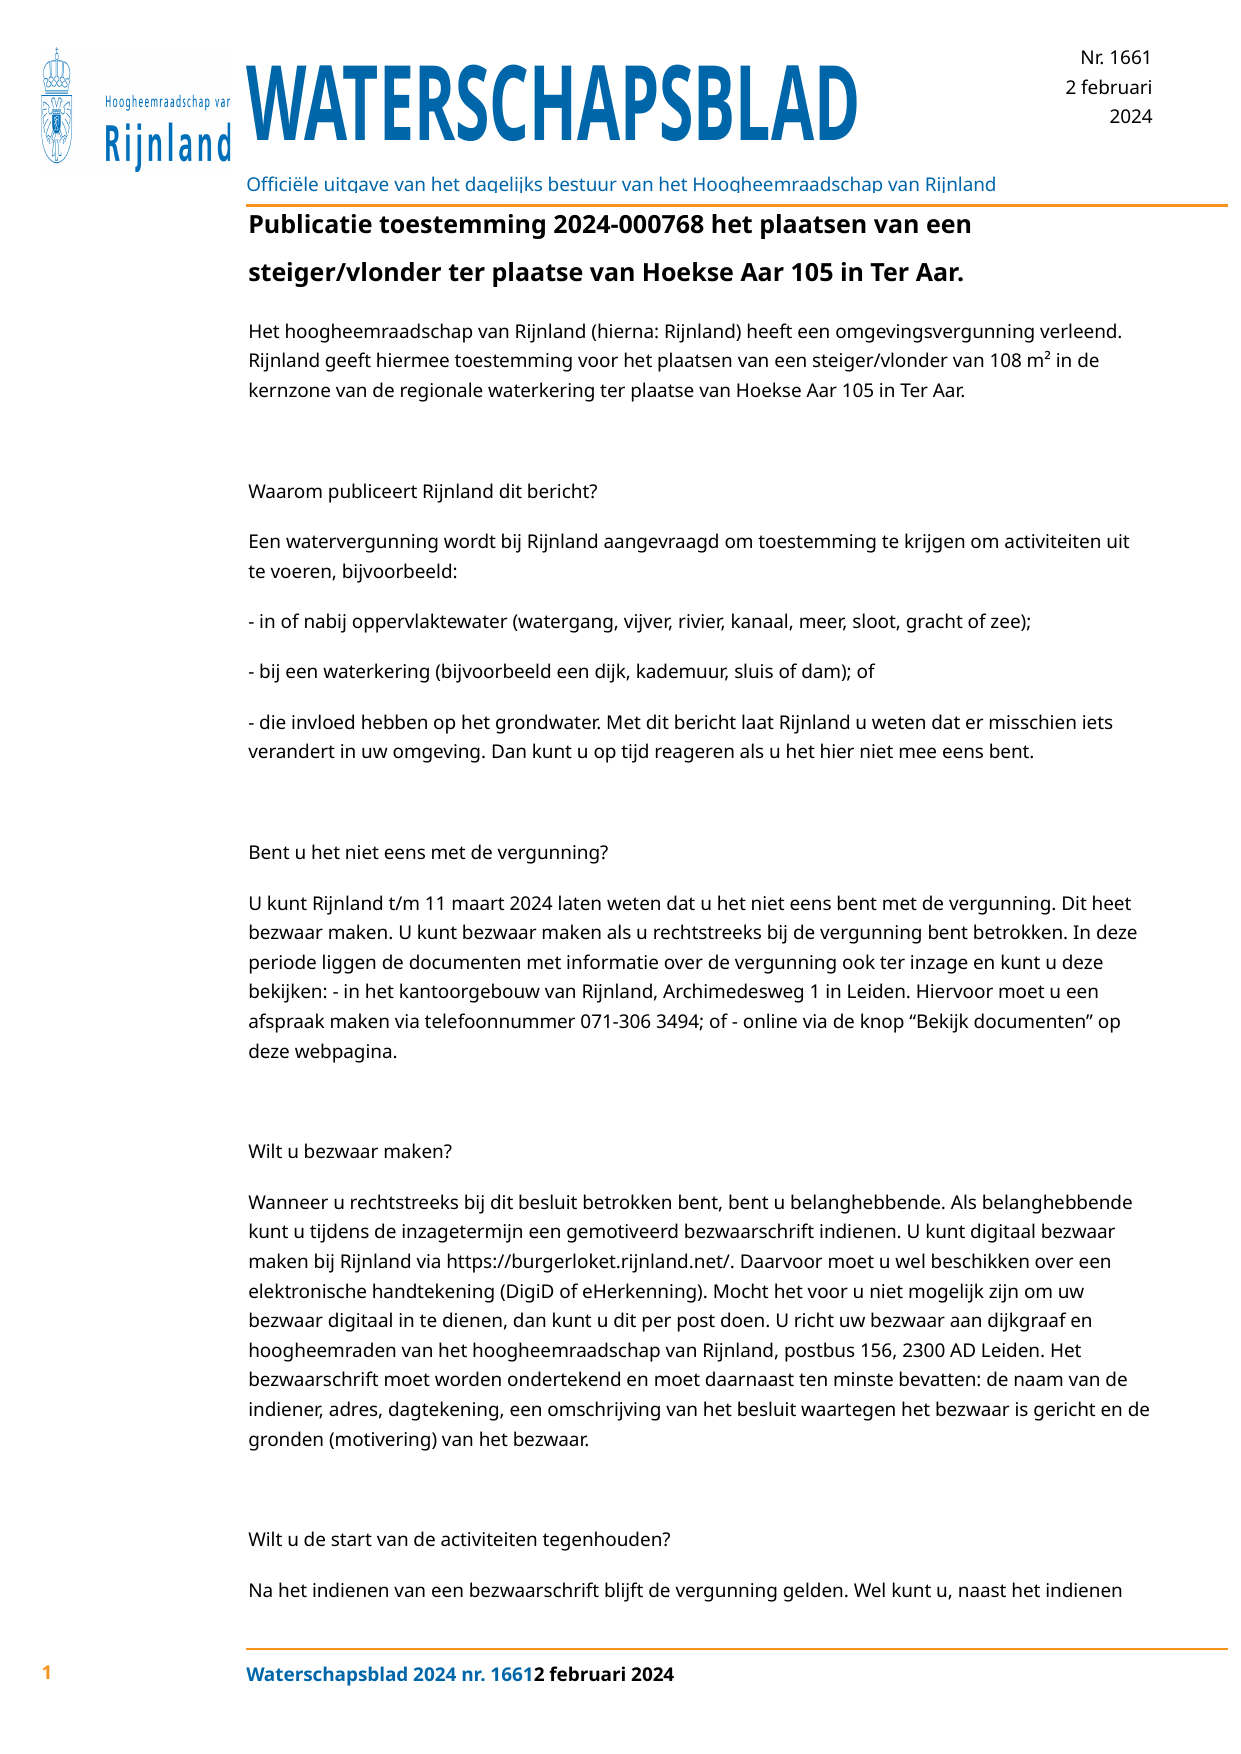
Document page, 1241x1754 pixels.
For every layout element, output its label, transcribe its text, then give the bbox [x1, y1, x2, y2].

text - die invloed hebben op het grondwater. Met dit bericht laat Rijnland u weten dat er misschien iets verandert in uw omgeving. Dan kunt u op tijd reageren als u het hier niet mee eens bent. [248, 709, 1152, 764]
text Publicatie toestemming 2024-000768 het plaatsen van een steiger/vlonder ter plaatse van Hoekse Aar 105 in Ter Aar. [248, 207, 1152, 288]
text Wanneer u rechtstreeks bij dit besluit betrokken bent, bent u belanghebbende. Als belanghebbende kunt u tijdens de inzagetermijn een gemotiveerd bezwaarschrift indienen. U kunt digitaal bezwaar maken bij Rijnland via https://burgerloket.rijnland.net/. Daarvoor moet u wel beschikken over een elektronische handtekening (DigiD of eHerkenning). Mocht het voor u niet mogelijk zijn om uw bezwaar digitaal in te dienen, dan kunt u dit per post doen. U richt uw bezwaar aan dijkgraaf en hoogheemraden van het hoogheemraadschap van Rijnland, postbus 156, 2300 AD Leiden. Het bezwaarschrift moet worden ondertekend en moet daarnaast ten minste bevatten: de naam van de indiener, adres, dagtekening, een omschrijving van het besluit waartegen het bezwaar is gericht en de gronden (motivering) van het bezwaar. [248, 1189, 1152, 1452]
text - bij een waterkering (bijvoorbeeld een dijk, kademuur, sluis of dam); of [248, 659, 1152, 684]
text - in of nabij oppervlaktewater (watergang, vijver, rivier, kanaal, meer, sloot, gracht of zee); [248, 608, 1152, 634]
text Bent u het niet eens met de vergunning? [248, 839, 1152, 865]
text Na het indienen van een bezwaarschrift blijft de vergunning gelden. Wel kunt u, naast het indienen [248, 1577, 1152, 1603]
text Wilt u bezwaar maken? [248, 1139, 1152, 1164]
text Het hoogheemraadschap van Rijnland (hierna: Rijnland) heeft een omgevingsvergunning verleend. Rijnland geeft hiermee toestemming voor het plaatsen van een steiger/vlonder van 108 m² in de kernzone van de regionale waterkering ter plaatse van Hoekse Aar 105 in Ter Aar. [248, 318, 1152, 403]
text Een watervergunning wordt bij Rijnland aangevraagd om toestemming te krijgen om activiteiten uit te voeren, bijvoorbeeld: [248, 528, 1152, 584]
text Waarom publiceert Rijnland dit bericht? [248, 478, 1152, 504]
picture [41, 47, 231, 172]
text U kunt Rijnland t/m 11 maart 2024 laten weten dat u het niet eens bent met de vergunning. Dit heet bezwaar maken. U kunt bezwaar maken als u rechtstreeks bij de vergunning bent betrokken. In deze periode liggen de documenten met informatie over de vergunning ook ter inzage en kunt u deze bekijken: - in het kantoorgebouw van Rijnland, Archimedesweg 1 in Leiden. Hiervoor moet u een afspraak maken via telefoonnummer 071-306 3494; of - online via de knop “Bekijk documenten” op deze webpagina. [248, 890, 1152, 1064]
text Wilt u de start van de activiteiten tegenhouden? [248, 1527, 1152, 1552]
